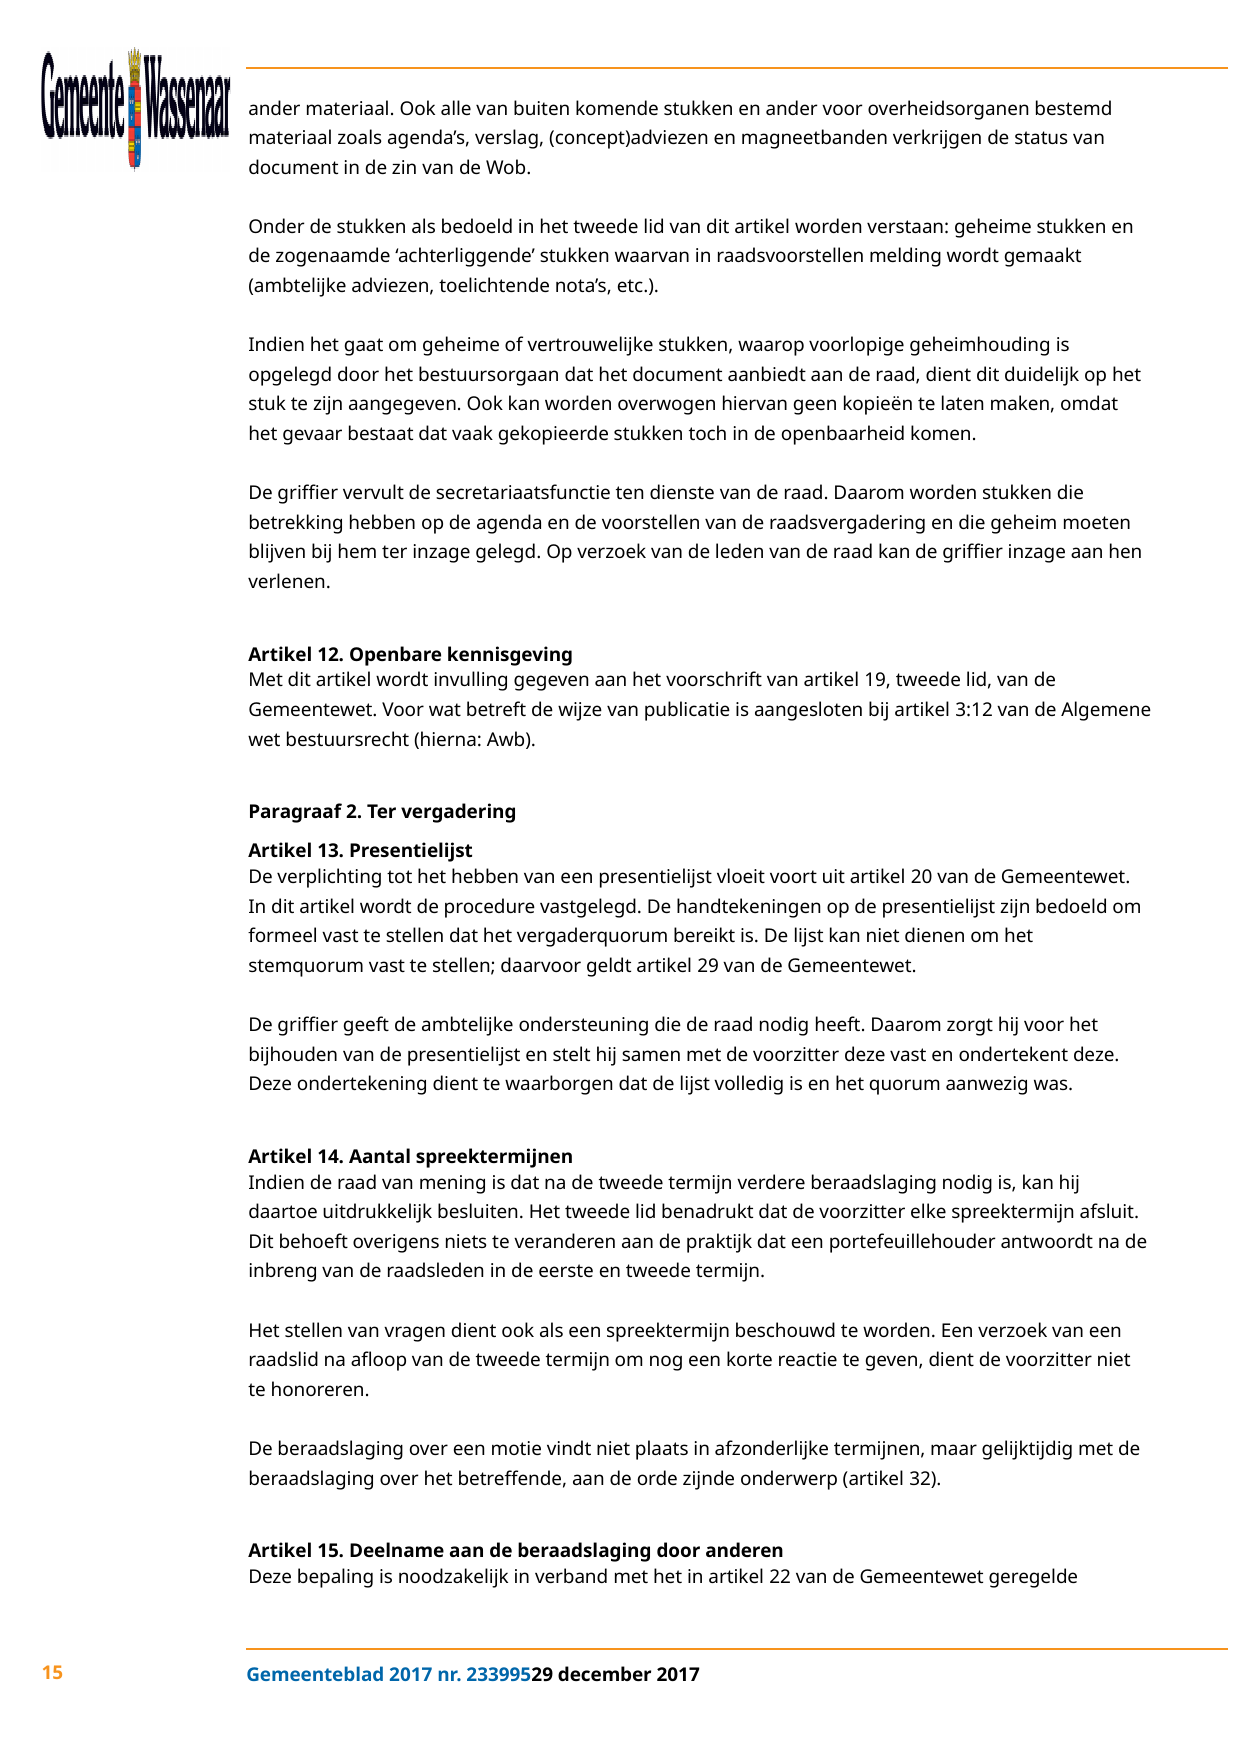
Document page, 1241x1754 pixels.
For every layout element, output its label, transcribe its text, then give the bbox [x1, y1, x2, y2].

text Onder de stukken als bedoeld in het tweede lid van dit artikel worden verstaan: geheime stukken en de zogenaamde ‘achterliggende’ stukken waarvan in raadsvoorstellen melding wordt gemaakt (ambtelijke adviezen, toelichtende nota’s, etc.). [248, 213, 1152, 298]
text ander materiaal. Ook alle van buiten komende stukken en ander voor overheidsorganen bestemd materiaal zoals agenda’s, verslag, (concept)adviezen en magneetbanden verkrijgen de status van document in de zin van de Wob. [248, 95, 1152, 180]
text Artikel 15. Deelname aan de beraadslaging door anderen [248, 1537, 1152, 1563]
text De griffier vervult de secretariaatsfunctie ten dienste van de raad. Daarom worden stukken die betrekking hebben op de agenda en de voorstellen van de raadsvergadering en die geheim moeten blijven bij hem ter inzage gelegd. Op verzoek van de leden van de raad kan de griffier inzage aan hen verlenen. [248, 479, 1152, 594]
text Paragraaf 2. Ter vergadering [248, 798, 1152, 824]
text De griffier geeft de ambtelijke ondersteuning die de raad nodig heeft. Daarom zorgt hij voor het bijhouden van de presentielijst en stelt hij samen met de voorzitter deze vast en ondertekent deze. Deze ondertekening dient te waarborgen dat de lijst volledig is en het quorum aanwezig was. [248, 1011, 1152, 1096]
text Indien het gaat om geheime of vertrouwelijke stukken, waarop voorlopige geheimhouding is opgelegd door het bestuursorgaan dat het document aanbiedt aan de raad, dient dit duidelijk op het stuk te zijn aangegeven. Ook kan worden overwogen hiervan geen kopieën te laten maken, omdat het gevaar bestaat dat vaak gekopieerde stukken toch in de openbaarheid komen. [248, 331, 1152, 446]
text Indien de raad van mening is dat na de tweede termijn verdere beraadslaging nodig is, kan hij daartoe uitdrukkelijk besluiten. Het tweede lid benadrukt dat de voorzitter elke spreektermijn afsluit. Dit behoeft overigens niets te veranderen aan de praktijk dat een portefeuillehouder antwoordt na de inbreng van de raadsleden in de eerste en tweede termijn. [248, 1169, 1152, 1283]
text Deze bepaling is noodzakelijk in verband met het in artikel 22 van de Gemeentewet geregelde [248, 1563, 1152, 1589]
text De beraadslaging over een motie vindt niet plaats in afzonderlijke termijnen, maar gelijktijdig met de beraadslaging over het betreffende, aan de orde zijnde onderwerp (artikel 32). [248, 1435, 1152, 1491]
text De verplichting tot het hebben van een presentielijst vloeit voort uit artikel 20 van de Gemeentewet. In dit artikel wordt de procedure vastgelegd. De handtekeningen op de presentielijst zijn bedoeld om formeel vast te stellen dat het vergaderquorum bereikt is. De lijst kan niet dienen om het stemquorum vast te stellen; daarvoor geldt artikel 29 van de Gemeentewet. [248, 863, 1152, 978]
text Met dit artikel wordt invulling gegeven aan het voorschrift van artikel 19, tweede lid, van de Gemeentewet. Voor wat betreft de wijze van publicatie is aangesloten bij artikel 3:12 van de Algemene wet bestuursrecht (hierna: Awb). [248, 667, 1152, 751]
picture [41, 47, 231, 172]
text Artikel 13. Presentielijst [248, 838, 1152, 863]
text Artikel 14. Aantal spreektermijnen [248, 1143, 1152, 1169]
text Het stellen van vragen dient ook als een spreektermijn beschouwd te worden. Een verzoek van een raadslid na afloop van de tweede termijn om nog een korte reactie te geven, dient de voorzitter niet te honoreren. [248, 1317, 1152, 1402]
text Artikel 12. Openbare kennisgeving [248, 641, 1152, 667]
